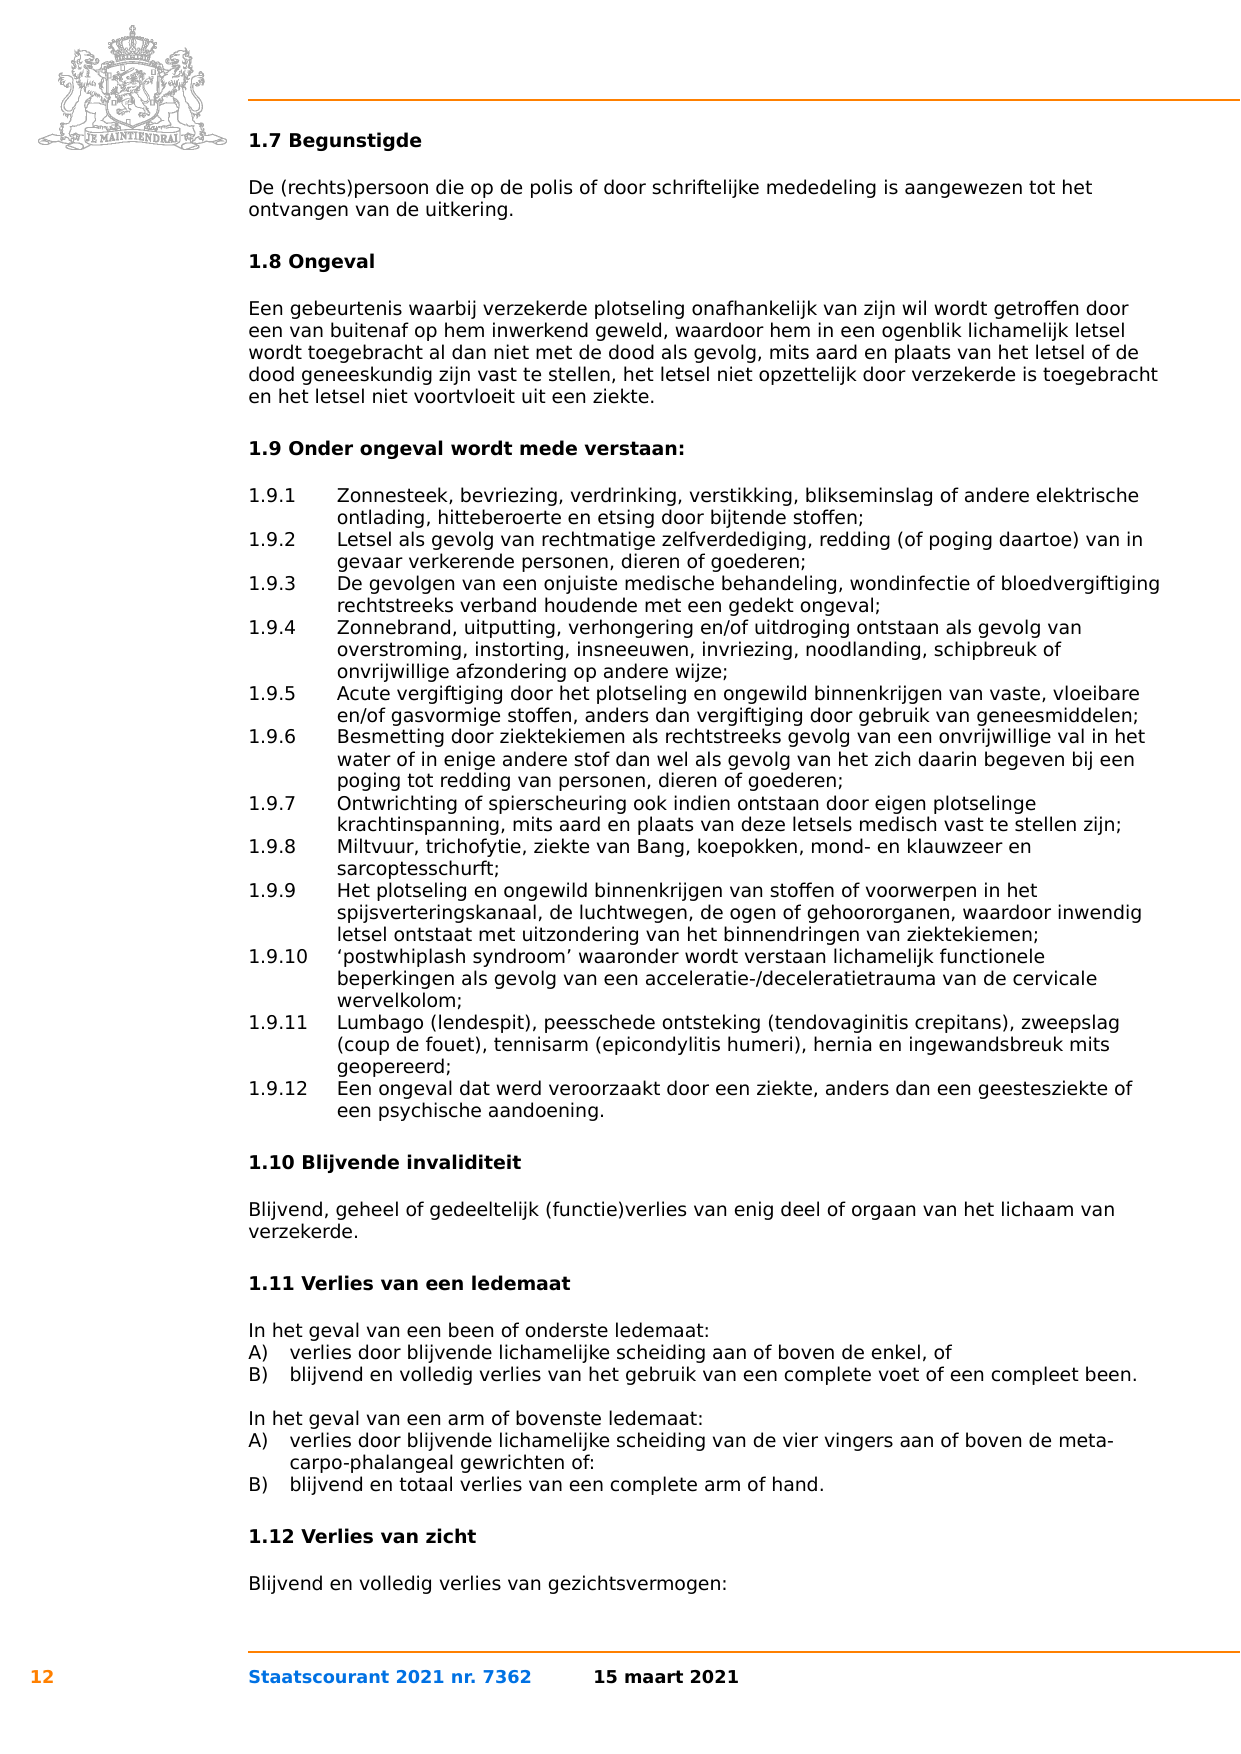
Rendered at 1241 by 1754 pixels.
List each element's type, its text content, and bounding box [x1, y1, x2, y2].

text 1.9.7 Ontwrichting of spierscheuring ook indien ontstaan door eigen plotselinge krachtinspanning, mits aard en plaats van deze letsels medisch vast te stellen zijn; [248, 792, 1163, 836]
subtitle 1.7 Begunstigde [248, 130, 1163, 152]
text 1.9.5 Acute vergiftiging door het plotseling en ongewild binnenkrijgen van vaste, vloeibare en/of gasvormige stoffen, anders dan vergiftiging door gebruik van geneesmiddelen; [248, 682, 1163, 726]
subtitle 1.11 Verlies van een ledemaat [248, 1273, 1163, 1295]
text Blijvend, geheel of gedeeltelijk (functie)verlies van enig deel of orgaan van het lichaam van verzekerde. [248, 1199, 1163, 1243]
text 1.9.8 Miltvuur, trichofytie, ziekte van Bang, koepokken, mond- en klauwzeer en sarcoptesschurft; [248, 836, 1163, 880]
text 1.9.4 Zonnebrand, uitputting, verhongering en/of uitdroging ontstaan als gevolg van overstroming, instorting, insneeuwen, invriezing, noodlanding, schipbreuk of onvrijwillige afzondering op andere wijze; [248, 617, 1163, 682]
text In het geval van een arm of bovenste ledemaat: [248, 1408, 1163, 1430]
text B) blijvend en volledig verlies van het gebruik van een complete voet of een compleet been. [248, 1364, 1163, 1386]
subtitle 1.10 Blijvende invaliditeit [248, 1152, 1163, 1174]
subtitle 1.12 Verlies van zicht [248, 1526, 1163, 1548]
text De (rechts)persoon die op de polis of door schriftelijke mededeling is aangewezen tot het ontvangen van de uitkering. [248, 177, 1163, 221]
text B) blijvend en totaal verlies van een complete arm of hand. [248, 1474, 1163, 1496]
subtitle 1.8 Ongeval [248, 251, 1163, 273]
text 1.9.10 ‘postwhiplash syndroom’ waaronder wordt verstaan lichamelijk functionele beperkingen als gevolg van een acceleratie-/deceleratietrauma van de cervicale wervelkolom; [248, 946, 1163, 1012]
text A) verlies door blijvende lichamelijke scheiding van de vier vingers aan of boven de meta-carpo-phalangeal gewrichten of: [248, 1430, 1163, 1474]
subtitle 1.9 Onder ongeval wordt mede verstaan: [248, 438, 1163, 460]
text A) verlies door blijvende lichamelijke scheiding aan of boven de enkel, of [248, 1342, 1163, 1364]
text 1.9.6 Besmetting door ziektekiemen als rechtstreeks gevolg van een onvrijwillige val in het water of in enige andere stof dan wel als gevolg van het zich daarin begeven bij een poging tot redding van personen, dieren of goederen; [248, 726, 1163, 792]
text 1.9.11 Lumbago (lendespit), peesschede ontsteking (tendovaginitis crepitans), zweepslag (coup de fouet), tennisarm (epicondylitis humeri), hernia en ingewandsbreuk mits geopereerd; [248, 1012, 1163, 1078]
text 1.9.1 Zonnesteek, bevriezing, verdrinking, verstikking, blikseminslag of andere elektrische ontlading, hitteberoerte en etsing door bijtende stoffen; [248, 485, 1163, 529]
text 1.9.12 Een ongeval dat werd veroorzaakt door een ziekte, anders dan een geestesziekte of een psychische aandoening. [248, 1078, 1163, 1122]
text 1.9.3 De gevolgen van een onjuiste medische behandeling, wondinfectie of bloedvergiftiging rechtstreeks verband houdende met een gedekt ongeval; [248, 573, 1163, 617]
text 1.9.9 Het plotseling en ongewild binnenkrijgen van stoffen of voorwerpen in het spijsverteringskanaal, de luchtwegen, de ogen of gehoororganen, waardoor inwendig letsel ontstaat met uitzondering van het binnendringen van ziektekiemen; [248, 880, 1163, 946]
text 1.9.2 Letsel als gevolg van rechtmatige zelfverdediging, redding (of poging daartoe) van in gevaar verkerende personen, dieren of goederen; [248, 529, 1163, 573]
text In het geval van een been of onderste ledemaat: [248, 1320, 1163, 1342]
text Blijvend en volledig verlies van gezichtsvermogen: [248, 1573, 1163, 1595]
text Een gebeurtenis waarbij verzekerde plotseling onafhankelijk van zijn wil wordt getroffen door een van buitenaf op hem inwerkend geweld, waardoor hem in een ogenblik lichamelijk letsel wordt toegebracht al dan niet met de dood als gevolg, mits aard en plaats van het letsel of de dood geneeskundig zijn vast te stellen, het letsel niet opzettelijk door verzekerde is toegebracht en het letsel niet voortvloeit uit een ziekte. [248, 298, 1163, 408]
picture [38, 25, 227, 150]
